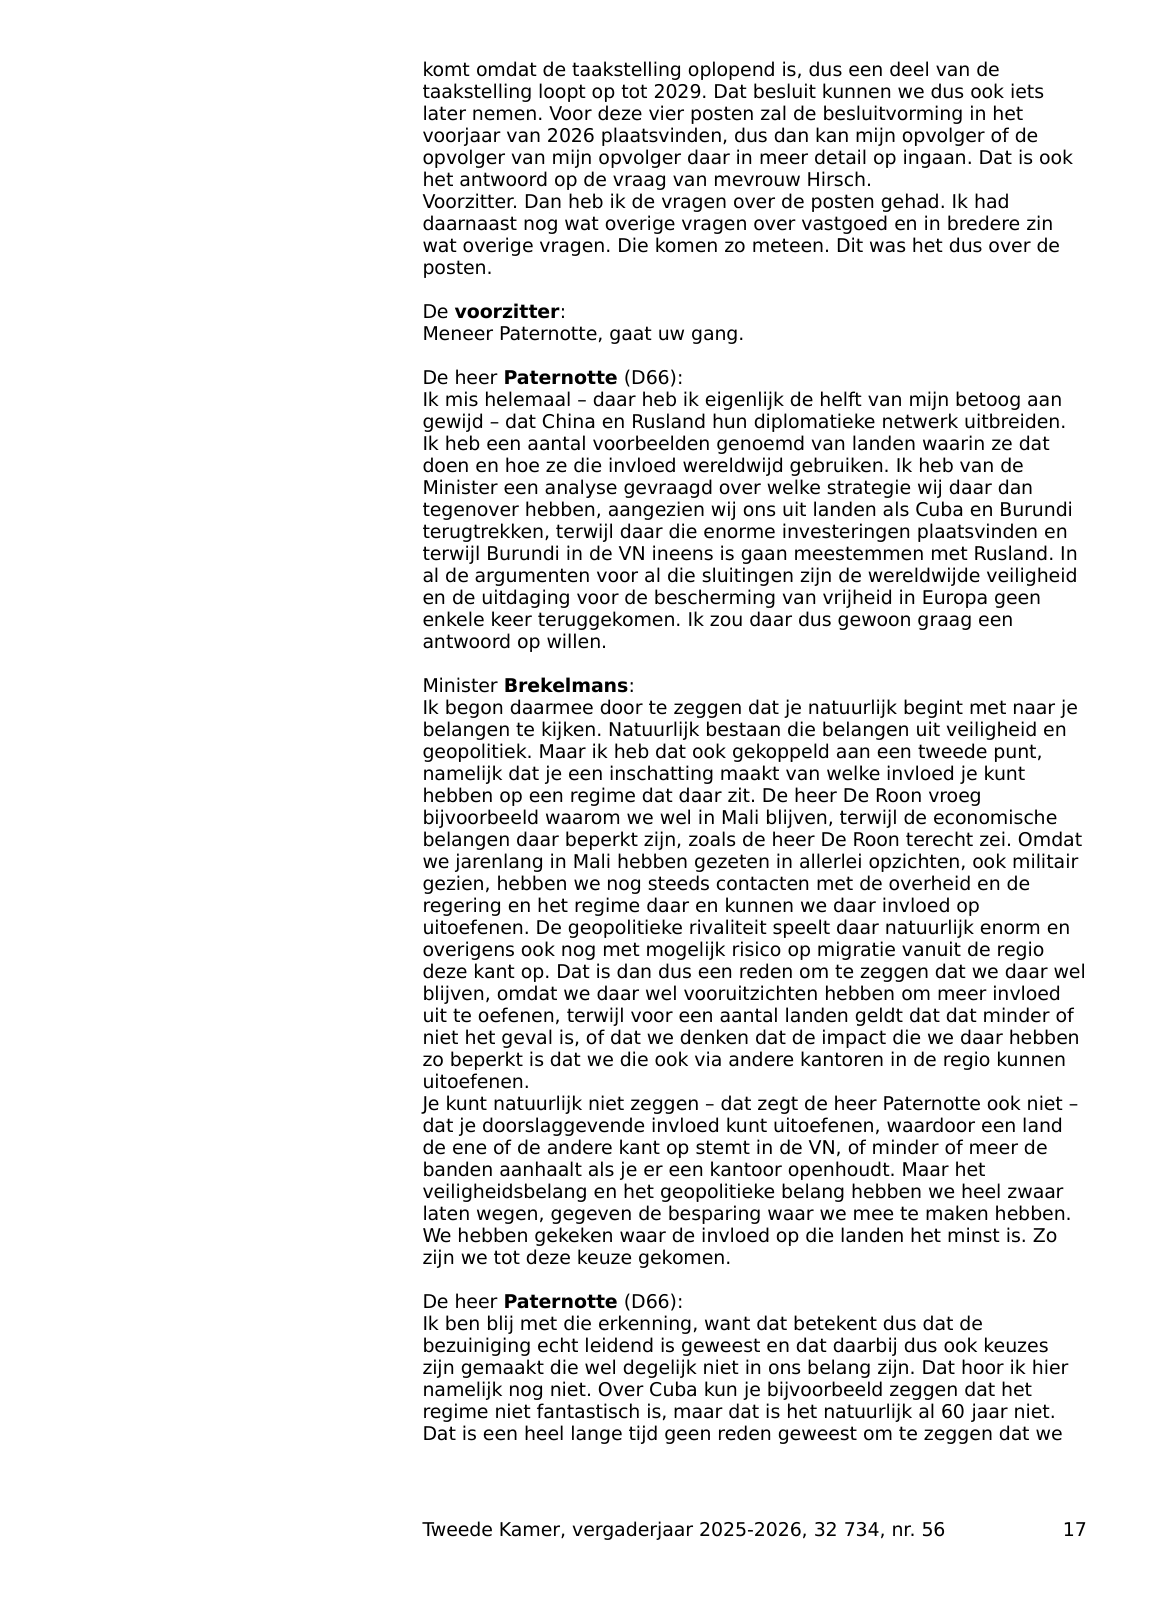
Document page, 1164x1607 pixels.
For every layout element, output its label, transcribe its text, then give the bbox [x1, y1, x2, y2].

text De voorzitter: [422, 301, 1087, 323]
text Voorzitter. Dan heb ik de vragen over de posten gehad. Ik had daarnaast nog wat overige vragen over vastgoed en in bredere zin wat overige vragen. Die komen zo meteen. Dit was het dus over de posten. [422, 191, 1087, 279]
text Meneer Paternotte, gaat uw gang. [422, 323, 1087, 345]
text Je kunt natuurlijk niet zeggen – dat zegt de heer Paternotte ook niet – dat je doorslaggevende invloed kunt uitoefenen, waardoor een land de ene of de andere kant op stemt in de VN, of minder of meer de banden aanhaalt als je er een kantoor openhoudt. Maar het veiligheidsbelang en het geopolitieke belang hebben we heel zwaar laten wegen, gegeven de besparing waar we mee te maken hebben. We hebben gekeken waar de invloed op die landen het minst is. Zo zijn we tot deze keuze gekomen. [422, 1093, 1087, 1268]
text Ik mis helemaal – daar heb ik eigenlijk de helft van mijn betoog aan gewijd – dat China en Rusland hun diplomatieke netwerk uitbreiden. Ik heb een aantal voorbeelden genoemd van landen waarin ze dat doen en hoe ze die invloed wereldwijd gebruiken. Ik heb van de Minister een analyse gevraagd over welke strategie wij daar dan tegenover hebben, aangezien wij ons uit landen als Cuba en Burundi terugtrekken, terwijl daar die enorme investeringen plaatsvinden en terwijl Burundi in de VN ineens is gaan meestemmen met Rusland. In al de argumenten voor al die sluitingen zijn de wereldwijde veiligheid en de uitdaging voor de bescherming van vrijheid in Europa geen enkele keer teruggekomen. Ik zou daar dus gewoon graag een antwoord op willen. [422, 389, 1087, 653]
text Ik begon daarmee door te zeggen dat je natuurlijk begint met naar je belangen te kijken. Natuurlijk bestaan die belangen uit veiligheid en geopolitiek. Maar ik heb dat ook gekoppeld aan een tweede punt, namelijk dat je een inschatting maakt van welke invloed je kunt hebben op een regime dat daar zit. De heer De Roon vroeg bijvoorbeeld waarom we wel in Mali blijven, terwijl de economische belangen daar beperkt zijn, zoals de heer De Roon terecht zei. Omdat we jarenlang in Mali hebben gezeten in allerlei opzichten, ook militair gezien, hebben we nog steeds contacten met de overheid en de regering en het regime daar en kunnen we daar invloed op uitoefenen. De geopolitieke rivaliteit speelt daar natuurlijk enorm en overigens ook nog met mogelijk risico op migratie vanuit de regio deze kant op. Dat is dan dus een reden om te zeggen dat we daar wel blijven, omdat we daar wel vooruitzichten hebben om meer invloed uit te oefenen, terwijl voor een aantal landen geldt dat dat minder of niet het geval is, of dat we denken dat de impact die we daar hebben zo beperkt is dat we die ook via andere kantoren in de regio kunnen uitoefenen. [422, 697, 1087, 1093]
text De heer Paternotte (D66): [422, 367, 1087, 389]
text De heer Paternotte (D66): [422, 1291, 1087, 1313]
text komt omdat de taakstelling oplopend is, dus een deel van de taakstelling loopt op tot 2029. Dat besluit kunnen we dus ook iets later nemen. Voor deze vier posten zal de besluitvorming in het voorjaar van 2026 plaatsvinden, dus dan kan mijn opvolger of de opvolger van mijn opvolger daar in meer detail op ingaan. Dat is ook het antwoord op de vraag van mevrouw Hirsch. [422, 59, 1087, 191]
text Ik ben blij met die erkenning, want dat betekent dus dat de bezuiniging echt leidend is geweest en dat daarbij dus ook keuzes zijn gemaakt die wel degelijk niet in ons belang zijn. Dat hoor ik hier namelijk nog niet. Over Cuba kun je bijvoorbeeld zeggen dat het regime niet fantastisch is, maar dat is het natuurlijk al 60 jaar niet. Dat is een heel lange tijd geen reden geweest om te zeggen dat we [422, 1313, 1087, 1444]
text Minister Brekelmans: [422, 675, 1087, 697]
